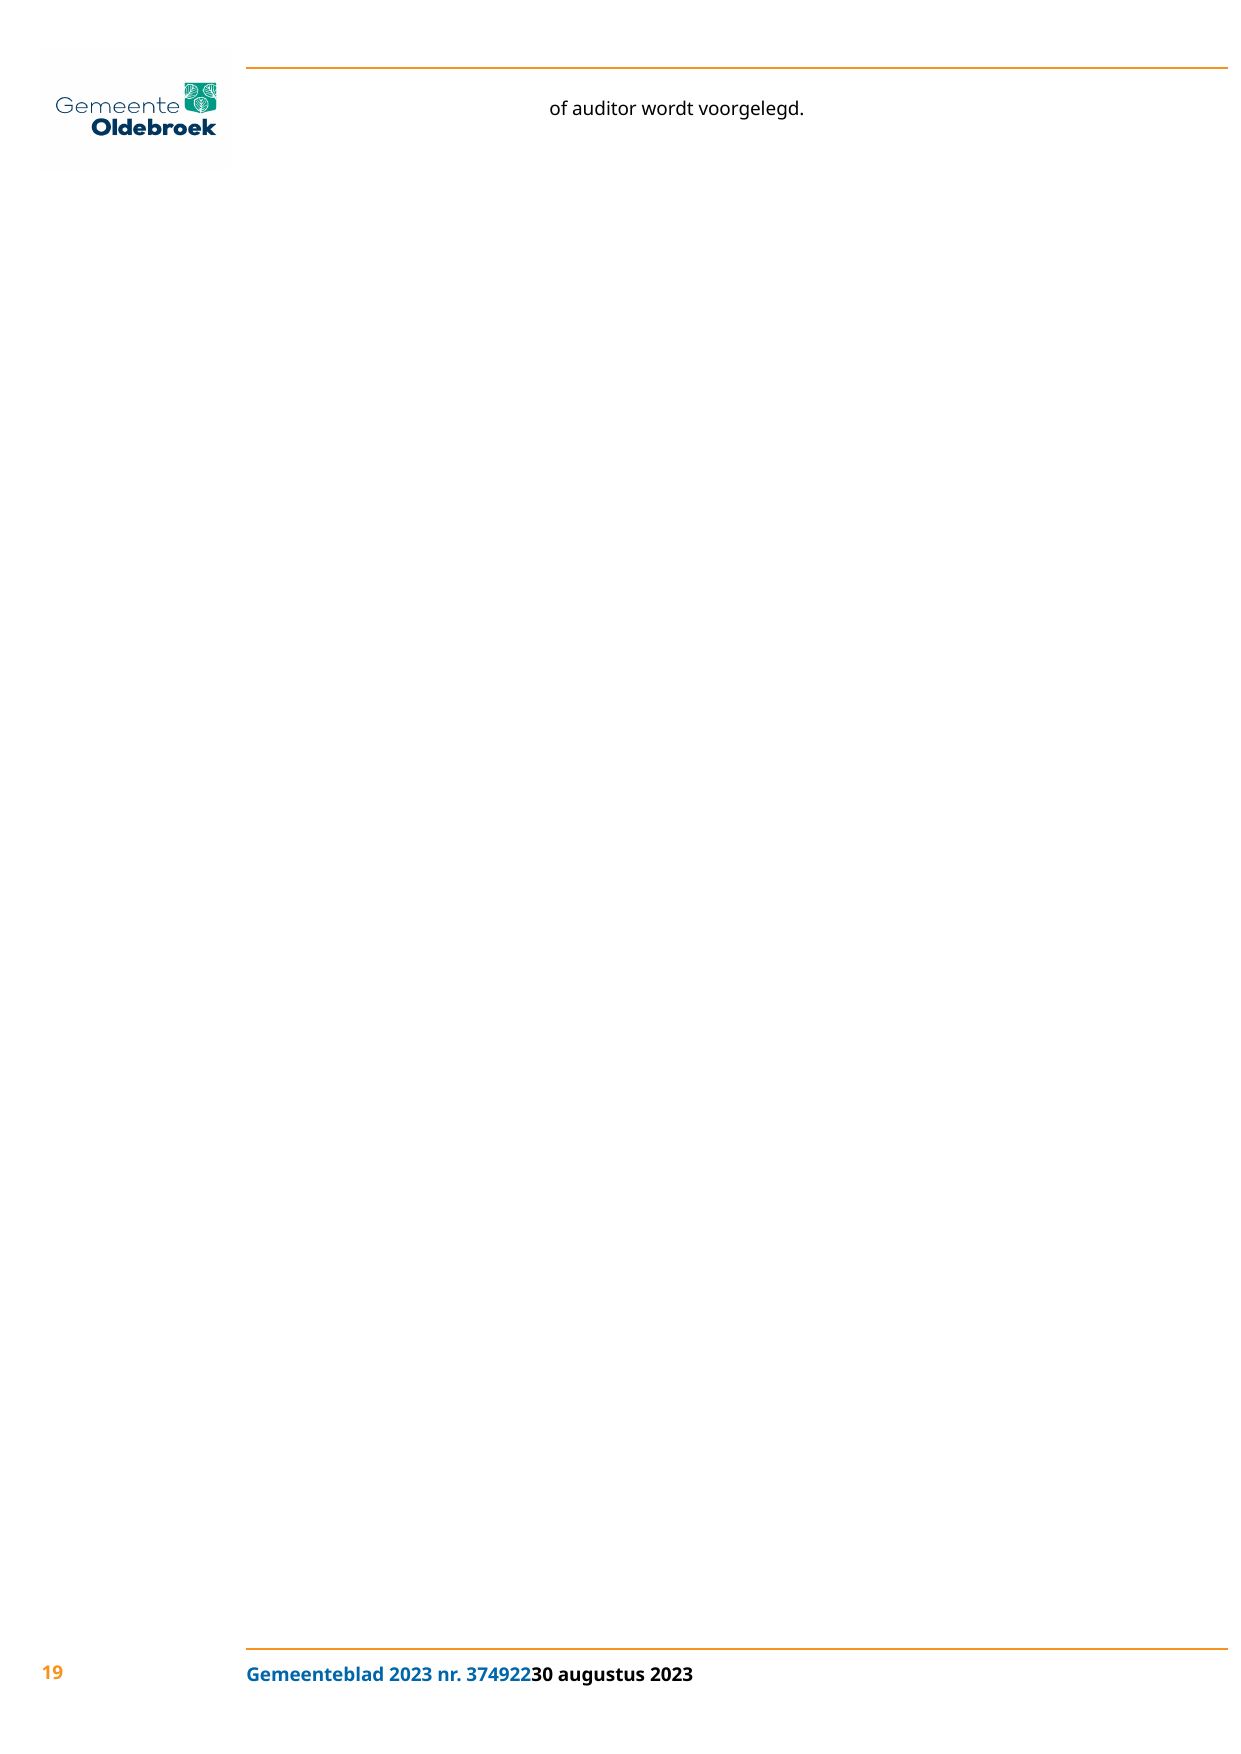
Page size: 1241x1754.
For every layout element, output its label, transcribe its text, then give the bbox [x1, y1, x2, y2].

table_cell of auditor wordt voorgelegd. [549, 95, 850, 121]
table_cell [850, 95, 1152, 121]
table_cell [248, 95, 549, 121]
picture [41, 47, 231, 172]
